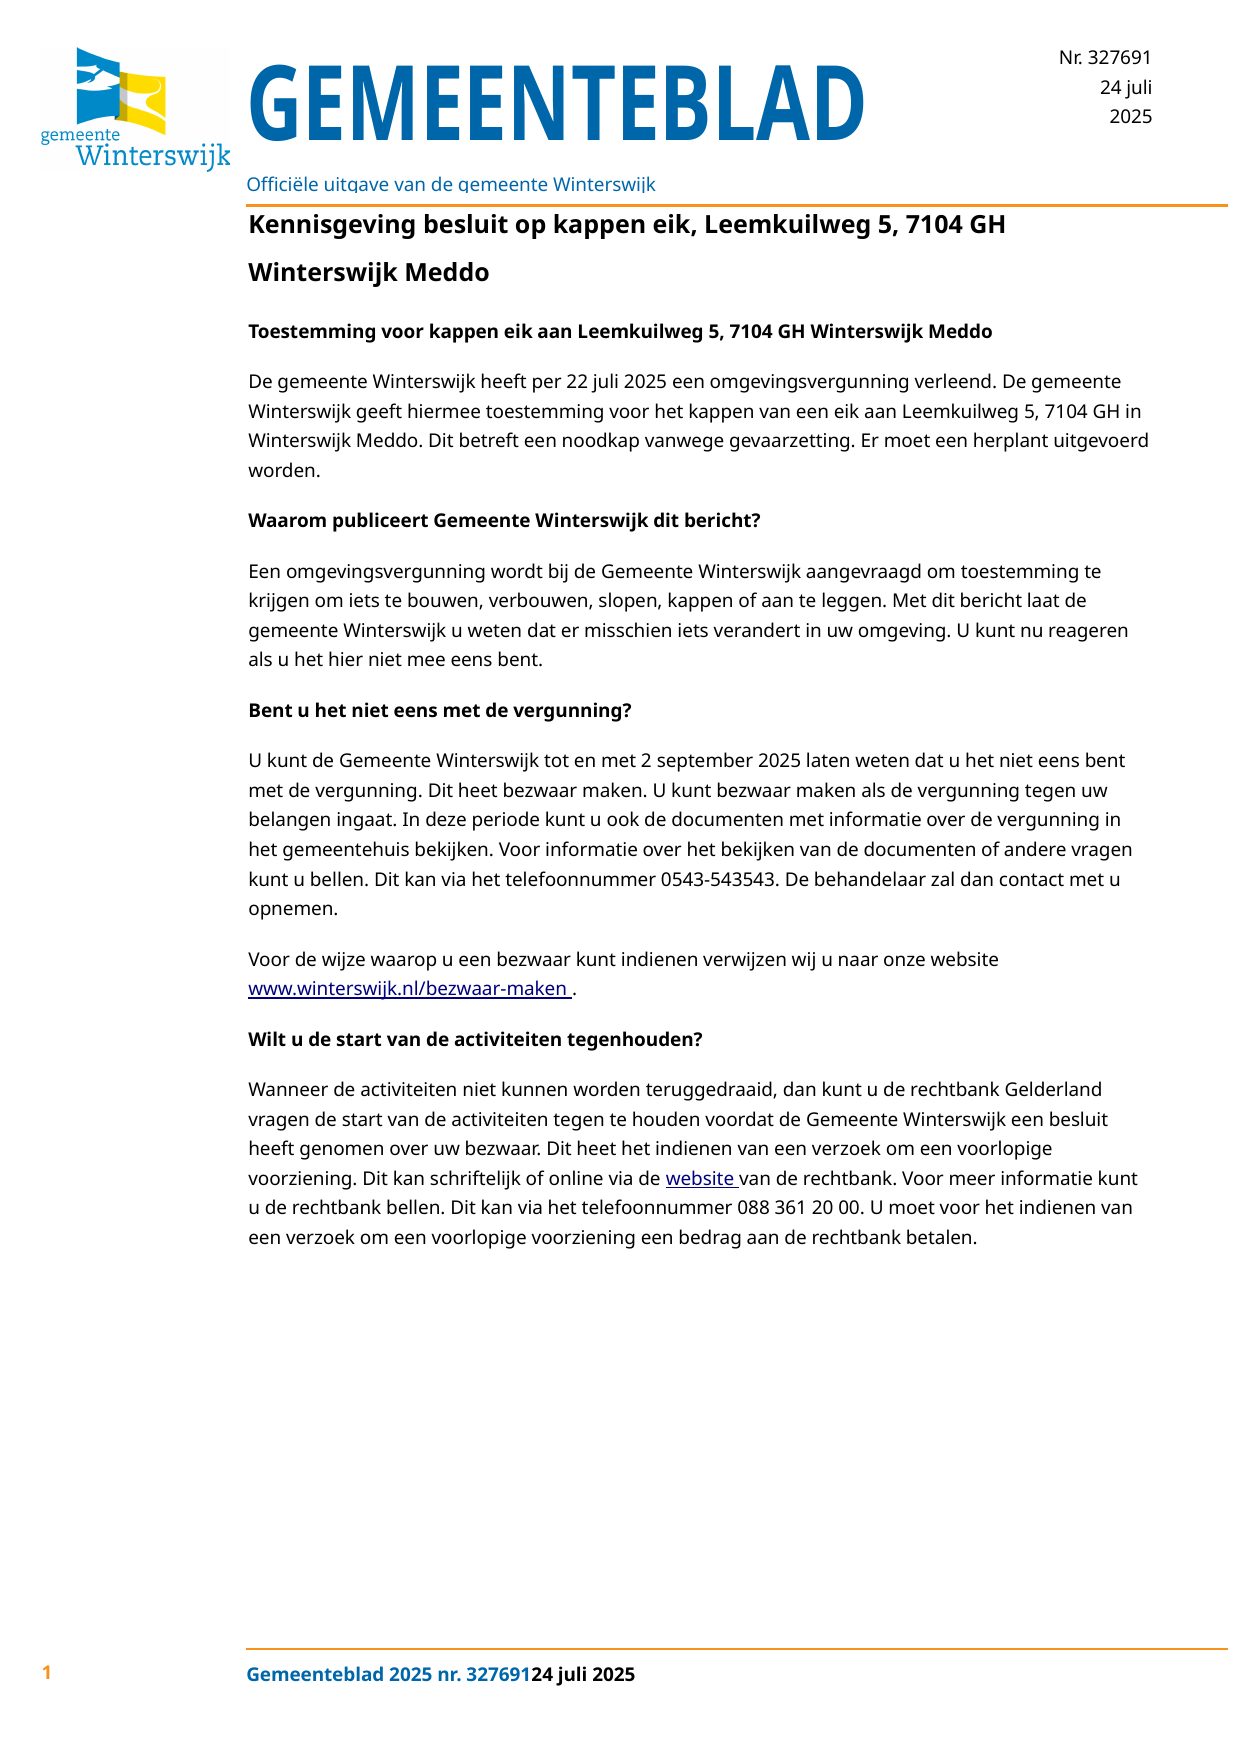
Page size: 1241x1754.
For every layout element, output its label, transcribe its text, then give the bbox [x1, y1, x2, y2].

text Voor de wijze waarop u een bezwaar kunt indienen verwijzen wij u naar onze website www.winterswijk.nl/bezwaar-maken . [248, 946, 1152, 1001]
text Wanneer de activiteiten niet kunnen worden teruggedraaid, dan kunt u de rechtbank Gelderland vragen de start van de activiteiten tegen te houden voordat de Gemeente Winterswijk een besluit heeft genomen over uw bezwaar. Dit heet het indienen van een verzoek om een voorlopige voorziening. Dit kan schriftelijk of online via de website van de rechtbank. Voor meer informatie kunt u de rechtbank bellen. Dit kan via het telefoonnummer 088 361 20 00. U moet voor het indienen van een verzoek om een voorlopige voorziening een bedrag aan de rechtbank betalen. [248, 1076, 1152, 1250]
picture [225, 153, 231, 162]
picture [41, 47, 231, 172]
text Een omgevingsvergunning wordt bij de Gemeente Winterswijk aangevraagd om toestemming te krijgen om iets te bouwen, verbouwen, slopen, kappen of aan te leggen. Met dit bericht laat de gemeente Winterswijk u weten dat er misschien iets verandert in uw omgeving. U kunt nu reageren als u het hier niet mee eens bent. [248, 558, 1152, 672]
text Wilt u de start van de activiteiten tegenhouden? [248, 1026, 1152, 1052]
text Toestemming voor kappen eik aan Leemkuilweg 5, 7104 GH Winterswijk Meddo [248, 318, 1152, 344]
text Bent u het niet eens met de vergunning? [248, 697, 1152, 723]
text De gemeente Winterswijk heeft per 22 juli 2025 een omgevingsvergunning verleend. De gemeente Winterswijk geeft hiermee toestemming voor het kappen van een eik aan Leemkuilweg 5, 7104 GH in Winterswijk Meddo. Dit betreft een noodkap vanwege gevaarzetting. Er moet een herplant uitgevoerd worden. [248, 368, 1152, 483]
text Kennisgeving besluit op kappen eik, Leemkuilweg 5, 7104 GH Winterswijk Meddo [248, 207, 1152, 288]
text U kunt de Gemeente Winterswijk tot en met 2 september 2025 laten weten dat u het niet eens bent met de vergunning. Dit heet bezwaar maken. U kunt bezwaar maken als de vergunning tegen uw belangen ingaat. In deze periode kunt u ook de documenten met informatie over de vergunning in het gemeentehuis bekijken. Voor informatie over het bekijken van de documenten of andere vragen kunt u bellen. Dit kan via het telefoonnummer 0543-543543. De behandelaar zal dan contact met u opnemen. [248, 747, 1152, 921]
text Waarom publiceert Gemeente Winterswijk dit bericht? [248, 507, 1152, 533]
